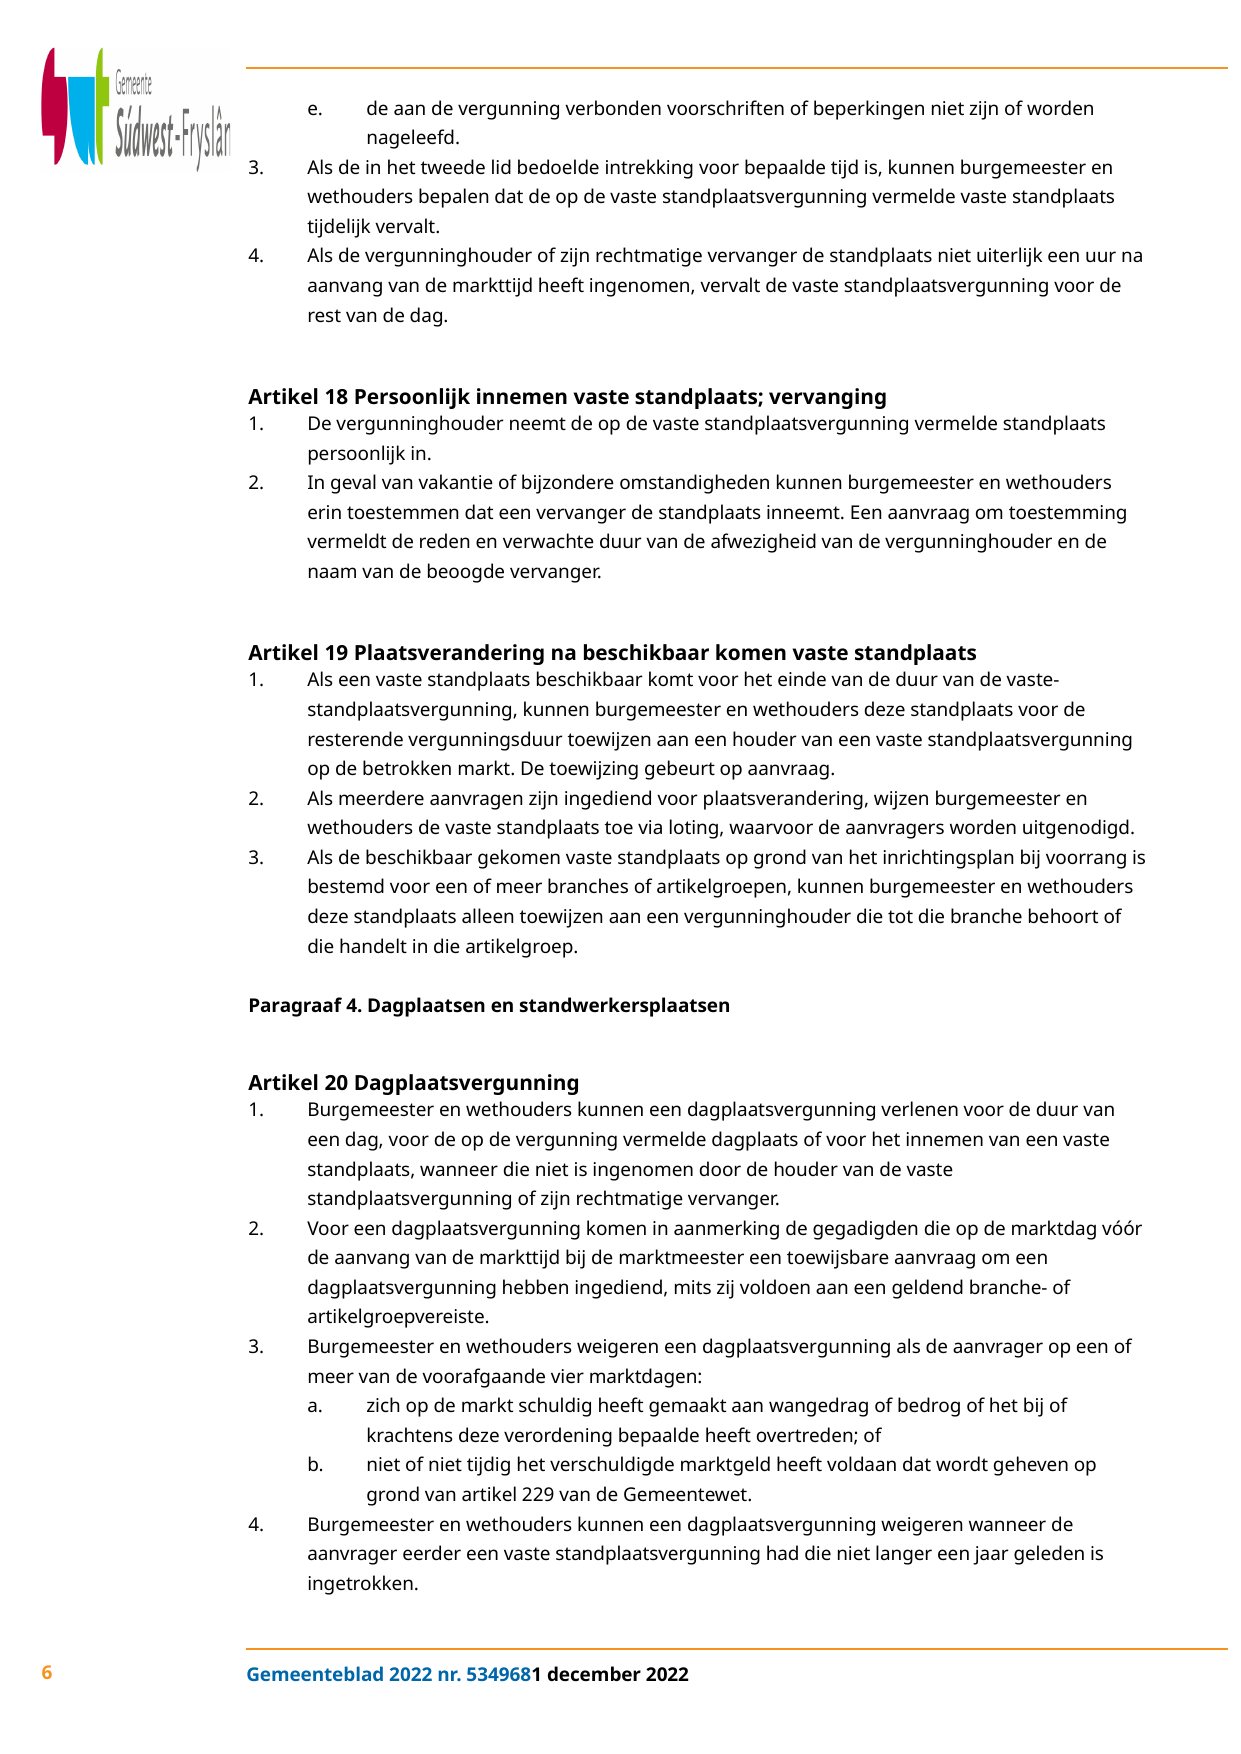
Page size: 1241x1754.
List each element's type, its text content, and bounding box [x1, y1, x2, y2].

list Als een vaste standplaats beschikbaar komt voor het einde van de duur van de vaste-standplaatsvergunning, kunnen burgemeester en wethouders deze standplaats voor de resterende vergunningsduur toewijzen aan een houder van een vaste standplaatsvergunning op de betrokken markt. De toewijzing gebeurt op aanvraag. [248, 667, 1152, 781]
list Als de in het tweede lid bedoelde intrekking voor bepaalde tijd is, kunnen burgemeester en wethouders bepalen dat de op de vaste standplaatsvergunning vermelde vaste standplaats tijdelijk vervalt. [248, 154, 1152, 239]
list Als de vergunninghouder of zijn rechtmatige vervanger de standplaats niet uiterlijk een uur na aanvang van de markttijd heeft ingenomen, vervalt de vaste standplaatsvergunning voor de rest van de dag. [248, 243, 1152, 328]
text Paragraaf 4. Dagplaatsen en standwerkersplaatsen [248, 992, 1152, 1018]
picture [41, 47, 231, 172]
list Als meerdere aanvragen zijn ingediend voor plaatsverandering, wijzen burgemeester en wethouders de vaste standplaats toe via loting, waarvoor de aanvragers worden uitgenodigd. [248, 785, 1152, 840]
list Voor een dagplaatsvergunning komen in aanmerking de gegadigden die op de marktdag vóór de aanvang van de markttijd bij de marktmeester een toewijsbare aanvraag om een dagplaatsvergunning hebben ingediend, mits zij voldoen aan een geldend branche- of artikelgroepvereiste. [248, 1215, 1152, 1329]
list niet of niet tijdig het verschuldigde marktgeld heeft voldaan dat wordt geheven op grond van artikel 229 van de Gemeentewet. [307, 1452, 1152, 1507]
text Artikel 18 Persoonlijk innemen vaste standplaats; vervanging [248, 382, 1152, 410]
list Burgemeester en wethouders kunnen een dagplaatsvergunning verlenen voor de duur van een dag, voor de op de vergunning vermelde dagplaats of voor het innemen van een vaste standplaats, wanneer die niet is ingenomen door de houder van de vaste standplaatsvergunning of zijn rechtmatige vervanger. [248, 1097, 1152, 1211]
text Artikel 20 Dagplaatsvergunning [248, 1068, 1152, 1097]
list Burgemeester en wethouders kunnen een dagplaatsvergunning weigeren wanneer de aanvrager eerder een vaste standplaatsvergunning had die niet langer een jaar geleden is ingetrokken. [248, 1511, 1152, 1596]
list Burgemeester en wethouders weigeren een dagplaatsvergunning als de aanvrager op een of meer van de voorafgaande vier marktdagen: [248, 1333, 1152, 1389]
list De vergunninghouder neemt de op de vaste standplaatsvergunning vermelde standplaats persoonlijk in. [248, 410, 1152, 466]
list de aan de vergunning verbonden voorschriften of beperkingen niet zijn of worden nageleefd. [307, 95, 1152, 150]
list zich op de markt schuldig heeft gemaakt aan wangedrag of bedrog of het bij of krachtens deze verordening bepaalde heeft overtreden; of [307, 1392, 1152, 1448]
text Artikel 19 Plaatsverandering na beschikbaar komen vaste standplaats [248, 638, 1152, 667]
list In geval van vakantie of bijzondere omstandigheden kunnen burgemeester en wethouders erin toestemmen dat een vervanger de standplaats inneemt. Een aanvraag om toestemming vermeldt de reden en verwachte duur van de afwezigheid van de vergunninghouder en de naam van de beoogde vervanger. [248, 469, 1152, 584]
list Als de beschikbaar gekomen vaste standplaats op grond van het inrichtingsplan bij voorrang is bestemd voor een of meer branches of artikelgroepen, kunnen burgemeester en wethouders deze standplaats alleen toewijzen aan een vergunninghouder die tot die branche behoort of die handelt in die artikelgroep. [248, 844, 1152, 959]
